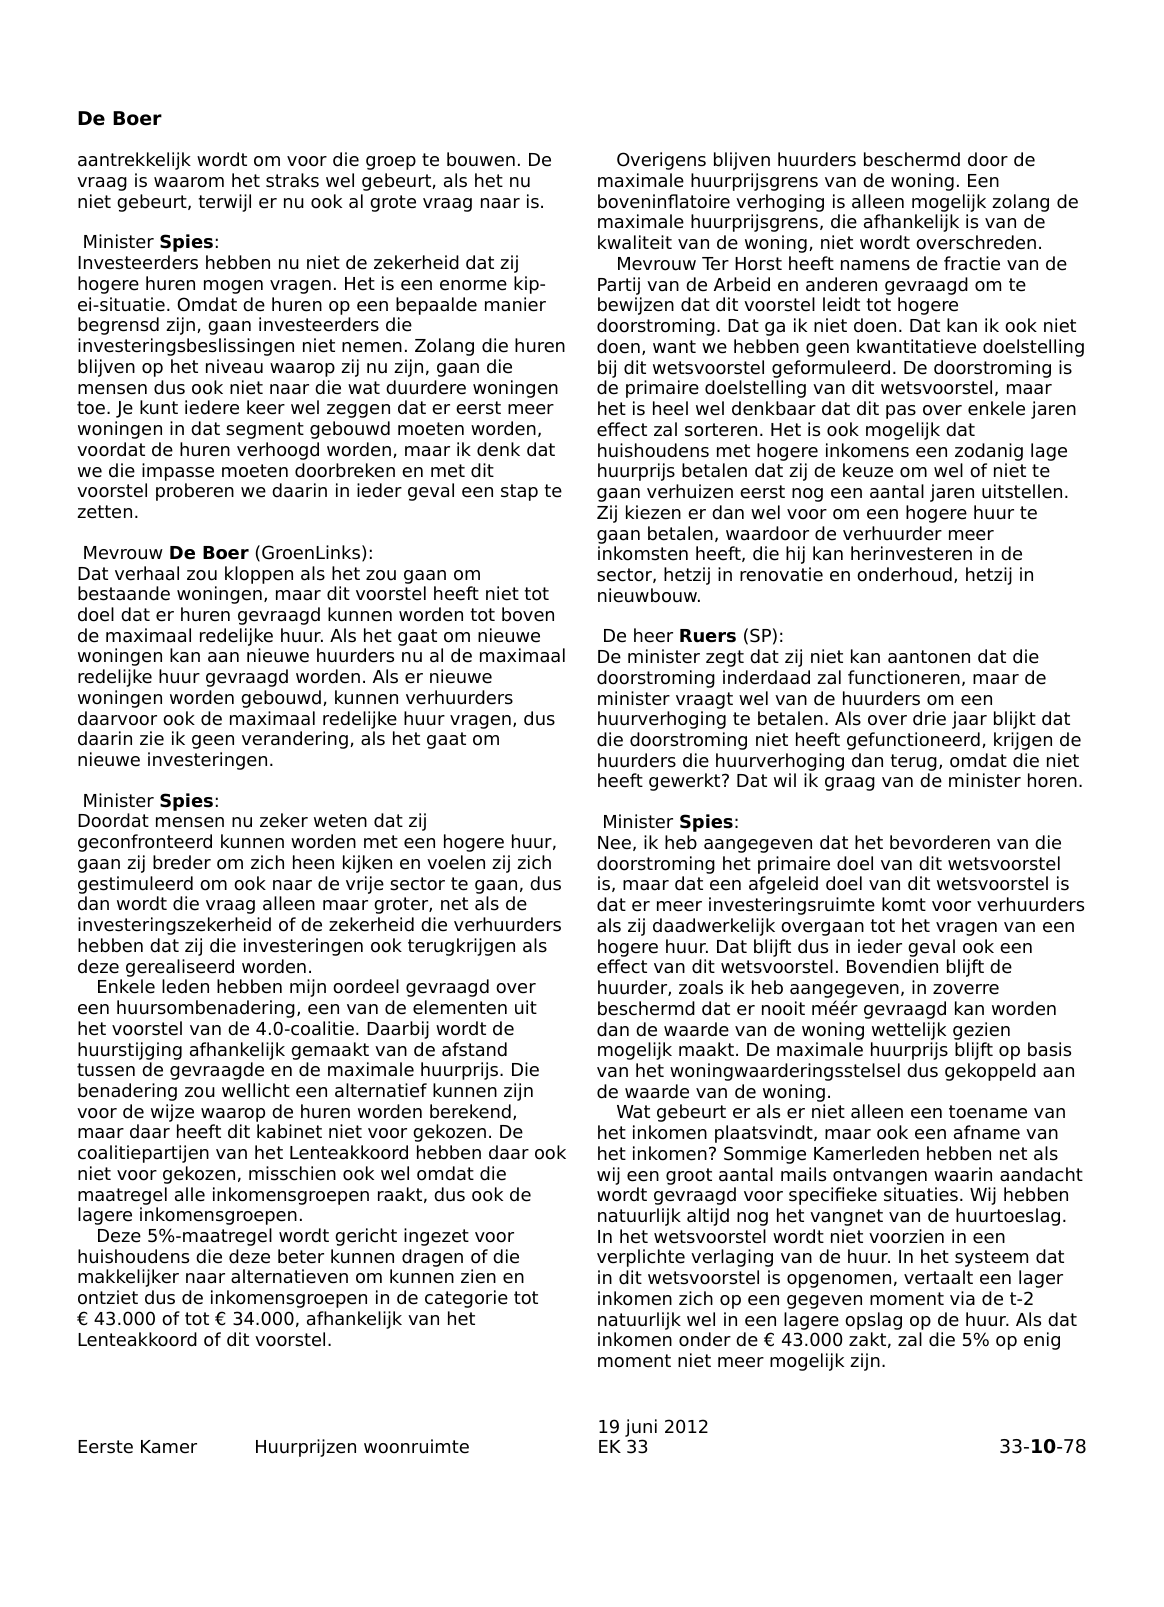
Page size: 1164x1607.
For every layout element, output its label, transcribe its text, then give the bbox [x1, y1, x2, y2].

text Deze 5%-maatregel wordt gericht ingezet voor huishoudens die deze beter kunnen dragen of die makkelijker naar alternatieven om kunnen zien en ontziet dus de inkomensgroepen in de categorie tot € 43.000 of tot € 34.000, afhankelijk van het Lenteakkoord of dit voorstel. [77, 1226, 567, 1350]
text Mevrouw De Boer (GroenLinks): [77, 543, 567, 563]
text Investeerders hebben nu niet de zekerheid dat zij hogere huren mogen vragen. Het is een enorme kip-ei-situatie. Omdat de huren op een bepaalde manier begrensd zijn, gaan investeerders die investeringsbeslissingen niet nemen. Zolang die huren blijven op het niveau waarop zij nu zijn, gaan die mensen dus ook niet naar die wat duurdere woningen toe. Je kunt iedere keer wel zeggen dat er eerst meer woningen in dat segment gebouwd moeten worden, voordat de huren verhoogd worden, maar ik denk dat we die impasse moeten doorbreken en met dit voorstel proberen we daarin in ieder geval een stap te zetten. [77, 253, 567, 523]
text Minister Spies: [596, 812, 1087, 833]
text Overigens blijven huurders beschermd door de maximale huurprijsgrens van de woning. Een boveninflatoire verhoging is alleen mogelijk zolang de maximale huurprijsgrens, die afhankelijk is van de kwaliteit van de woning, niet wordt overschreden. [596, 150, 1087, 254]
text Minister Spies: [77, 232, 567, 253]
text Doordat mensen nu zeker weten dat zij geconfronteerd kunnen worden met een hogere huur, gaan zij breder om zich heen kijken en voelen zij zich gestimuleerd om ook naar de vrije sector te gaan, dus dan wordt die vraag alleen maar groter, net als de investeringszekerheid of de zekerheid die verhuurders hebben dat zij die investeringen ook terugkrijgen als deze gerealiseerd worden. [77, 811, 567, 977]
text De minister zegt dat zij niet kan aantonen dat die doorstroming inderdaad zal functioneren, maar de minister vraagt wel van de huurders om een huurverhoging te betalen. Als over drie jaar blijkt dat die doorstroming niet heeft gefunctioneerd, krijgen de huurders die huurverhoging dan terug, omdat die niet heeft gewerkt? Dat wil ik graag van de minister horen. [596, 647, 1087, 792]
text Wat gebeurt er als er niet alleen een toename van het inkomen plaatsvindt, maar ook een afname van het inkomen? Sommige Kamerleden hebben net als wij een groot aantal mails ontvangen waarin aandacht wordt gevraagd voor specifieke situaties. Wij hebben natuurlijk altijd nog het vangnet van de huurtoeslag. In het wetsvoorstel wordt niet voorzien in een verplichte verlaging van de huur. In het systeem dat in dit wetsvoorstel is opgenomen, vertaalt een lager inkomen zich op een gegeven moment via de t-2 natuurlijk wel in een lagere opslag op de huur. Als dat inkomen onder de € 43.000 zakt, zal die 5% op enig moment niet meer mogelijk zijn. [596, 1102, 1087, 1372]
text De heer Ruers (SP): [596, 626, 1087, 647]
text Dat verhaal zou kloppen als het zou gaan om bestaande woningen, maar dit voorstel heeft niet tot doel dat er huren gevraagd kunnen worden tot boven de maximaal redelijke huur. Als het gaat om nieuwe woningen kan aan nieuwe huurders nu al de maximaal redelijke huur gevraagd worden. Als er nieuwe woningen worden gebouwd, kunnen verhuurders daarvoor ook de maximaal redelijke huur vragen, dus daarin zie ik geen verandering, als het gaat om nieuwe investeringen. [77, 563, 567, 771]
text Minister Spies: [77, 791, 567, 811]
text Mevrouw Ter Horst heeft namens de fractie van de Partij van de Arbeid en anderen gevraagd om te bewijzen dat dit voorstel leidt tot hogere doorstroming. Dat ga ik niet doen. Dat kan ik ook niet doen, want we hebben geen kwantitatieve doelstelling bij dit wetsvoorstel geformuleerd. De doorstroming is de primaire doelstelling van dit wetsvoorstel, maar het is heel wel denkbaar dat dit pas over enkele jaren effect zal sorteren. Het is ook mogelijk dat huishoudens met hogere inkomens een zodanig lage huurprijs betalen dat zij de keuze om wel of niet te gaan verhuizen eerst nog een aantal jaren uitstellen. Zij kiezen er dan wel voor om een hogere huur te gaan betalen, waardoor de verhuurder meer inkomsten heeft, die hij kan herinvesteren in de sector, hetzij in renovatie en onderhoud, hetzij in nieuwbouw. [596, 254, 1087, 606]
text Enkele leden hebben mijn oordeel gevraagd over een huursombenadering, een van de elementen uit het voorstel van de 4.0-coalitie. Daarbij wordt de huurstijging afhankelijk gemaakt van de afstand tussen de gevraagde en de maximale huurprijs. Die benadering zou wellicht een alternatief kunnen zijn voor de wijze waarop de huren worden berekend, maar daar heeft dit kabinet niet voor gekozen. De coalitiepartijen van het Lenteakkoord hebben daar ook niet voor gekozen, misschien ook wel omdat die maatregel alle inkomensgroepen raakt, dus ook de lagere inkomensgroepen. [77, 977, 567, 1226]
text aantrekkelijk wordt om voor die groep te bouwen. De vraag is waarom het straks wel gebeurt, als het nu niet gebeurt, terwijl er nu ook al grote vraag naar is. [77, 150, 567, 212]
text Nee, ik heb aangegeven dat het bevorderen van die doorstroming het primaire doel van dit wetsvoorstel is, maar dat een afgeleid doel van dit wetsvoorstel is dat er meer investeringsruimte komt voor verhuurders als zij daadwerkelijk overgaan tot het vragen van een hogere huur. Dat blijft dus in ieder geval ook een effect van dit wetsvoorstel. Bovendien blijft de huurder, zoals ik heb aangegeven, in zoverre beschermd dat er nooit méér gevraagd kan worden dan de waarde van de woning wettelijk gezien mogelijk maakt. De maximale huurprijs blijft op basis van het woningwaarderingsstelsel dus gekoppeld aan de waarde van de woning. [596, 833, 1087, 1102]
